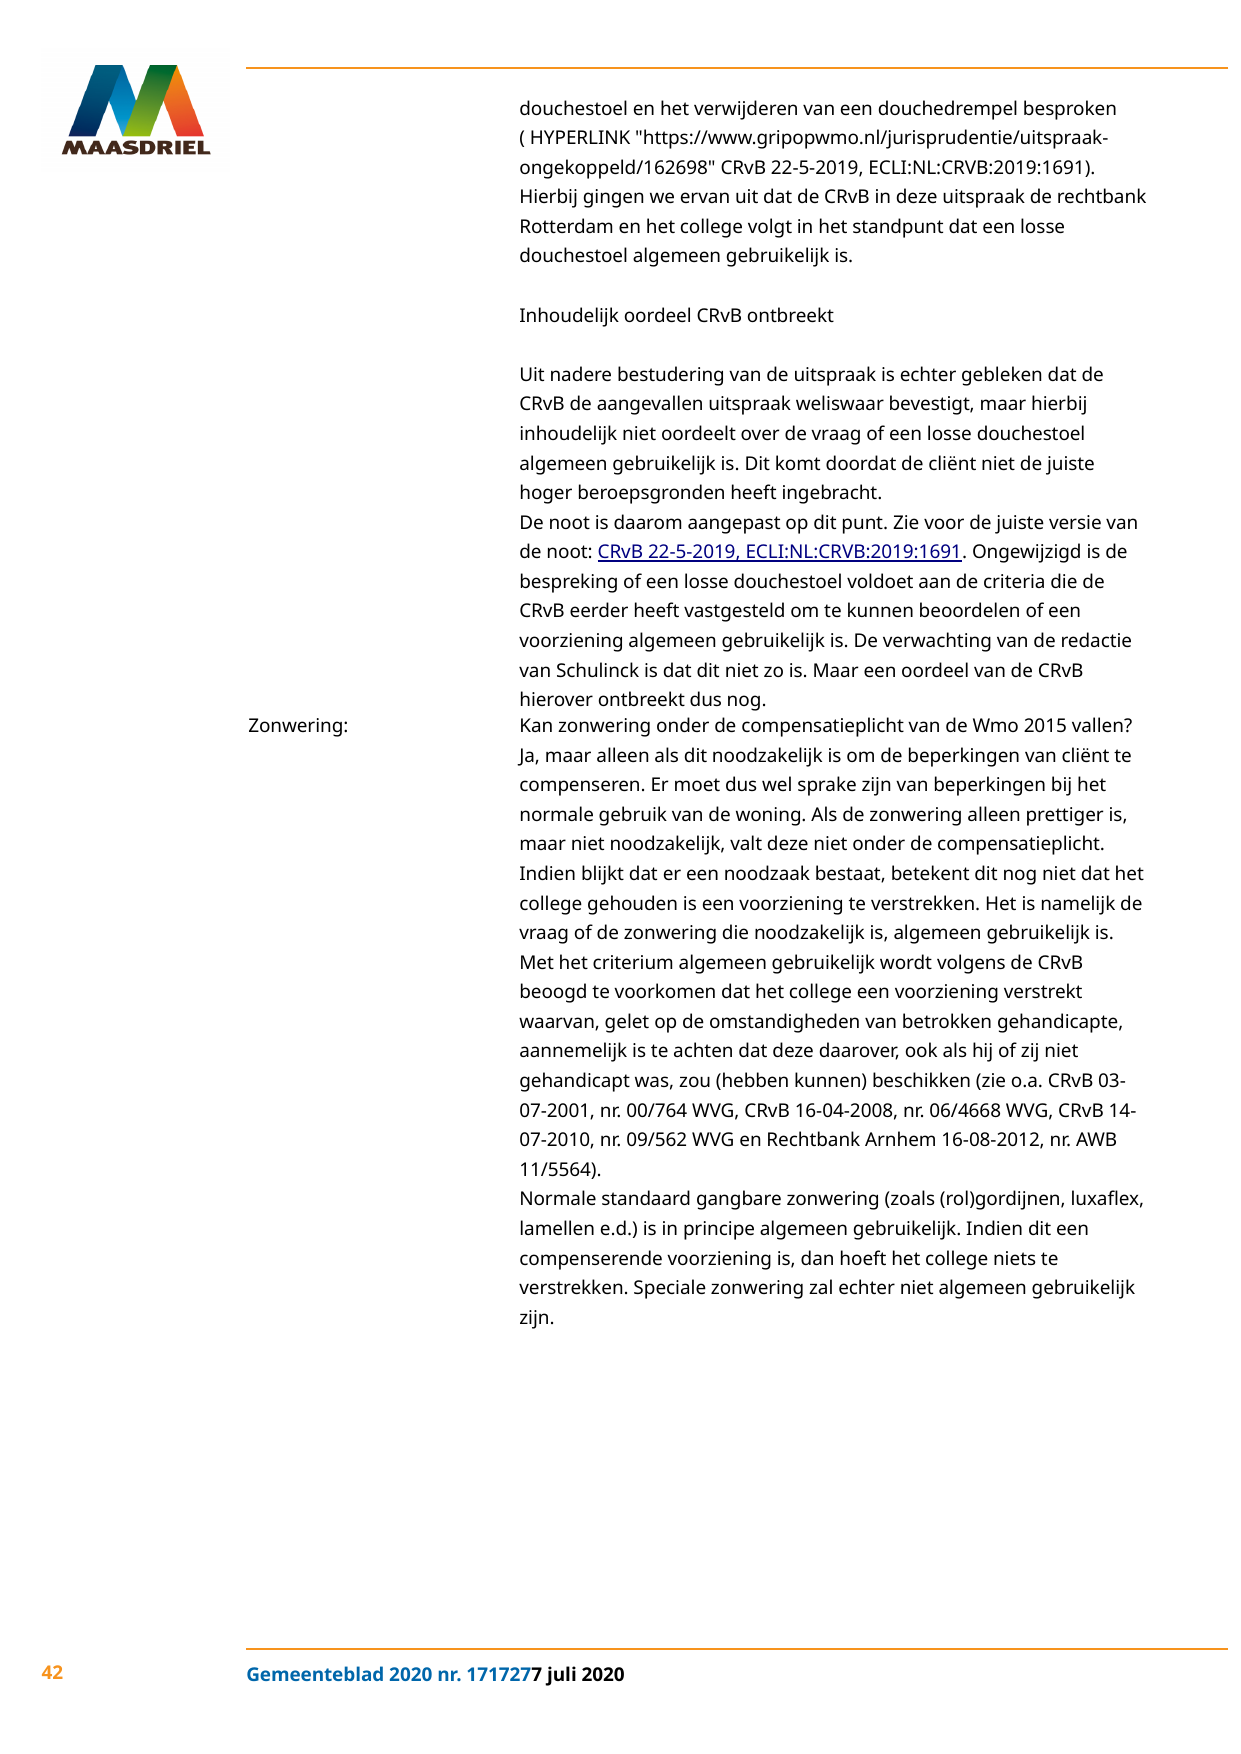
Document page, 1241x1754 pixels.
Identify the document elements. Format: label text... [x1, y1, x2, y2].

picture [41, 47, 231, 172]
table_cell Kan zonwering onder de compensatieplicht van de Wmo 2015 vallen? Ja, maar alleen als dit noodzakelijk is om de beperkingen van cliënt te compenseren. Er moet dus wel sprake zijn van beperkingen bij het normale gebruik van de woning. Als de zonwering alleen prettiger is, maar niet noodzakelijk, valt deze niet onder de compensatieplicht. Indien blijkt dat er een noodzaak bestaat, betekent dit nog niet dat het college gehouden is een voorziening te verstrekken. Het is namelijk de vraag of de zonwering die noodzakelijk is, algemeen gebruikelijk is. Met het criterium algemeen gebruikelijk wordt volgens de CRvB beoogd te voorkomen dat het college een voorziening verstrekt waarvan, gelet op de omstandigheden van betrokken gehandicapte, aannemelijk is te achten dat deze daarover, ook als hij of zij niet gehandicapt was, zou (hebben kunnen) beschikken (zie o.a. CRvB 03-07-2001, nr. 00/764 WVG, CRvB 16-04-2008, nr. 06/4668 WVG, CRvB 14-07-2010, nr. 09/562 WVG en Rechtbank Arnhem 16-08-2012, nr. AWB 11/5564). Normale standaard gangbare zonwering (zoals (rol)gordijnen, luxaflex, lamellen e.d.) is in principe algemeen gebruikelijk. Indien dit een compenserende voorziening is, dan hoeft het college niets te verstrekken. Speciale zonwering zal echter niet algemeen gebruikelijk zijn. [519, 712, 1152, 1329]
table_cell Zonwering: [248, 712, 519, 1329]
table_cell douchestoel en het verwijderen van een douchedrempel besproken ( HYPERLINK "https://www.gripopwmo.nl/jurisprudentie/uitspraak-ongekoppeld/162698" CRvB 22-5-2019, ECLI:NL:CRVB:2019:1691). Hierbij gingen we ervan uit dat de CRvB in deze uitspraak de rechtbank Rotterdam en het college volgt in het standpunt dat een losse douchestoel algemeen gebruikelijk is. Inhoudelijk oordeel CRvB ontbreekt Uit nadere bestudering van de uitspraak is echter gebleken dat de CRvB de aangevallen uitspraak weliswaar bevestigt, maar hierbij inhoudelijk niet oordeelt over de vraag of een losse douchestoel algemeen gebruikelijk is. Dit komt doordat de cliënt niet de juiste hoger beroepsgronden heeft ingebracht. De noot is daarom aangepast op dit punt. Zie voor de juiste versie van de noot: CRvB 22-5-2019, ECLI:NL:CRVB:2019:1691. Ongewijzigd is de bespreking of een losse douchestoel voldoet aan de criteria die de CRvB eerder heeft vastgesteld om te kunnen beoordelen of een voorziening algemeen gebruikelijk is. De verwachting van de redactie van Schulinck is dat dit niet zo is. Maar een oordeel van de CRvB hierover ontbreekt dus nog. [519, 95, 1152, 712]
table_cell [248, 95, 519, 712]
